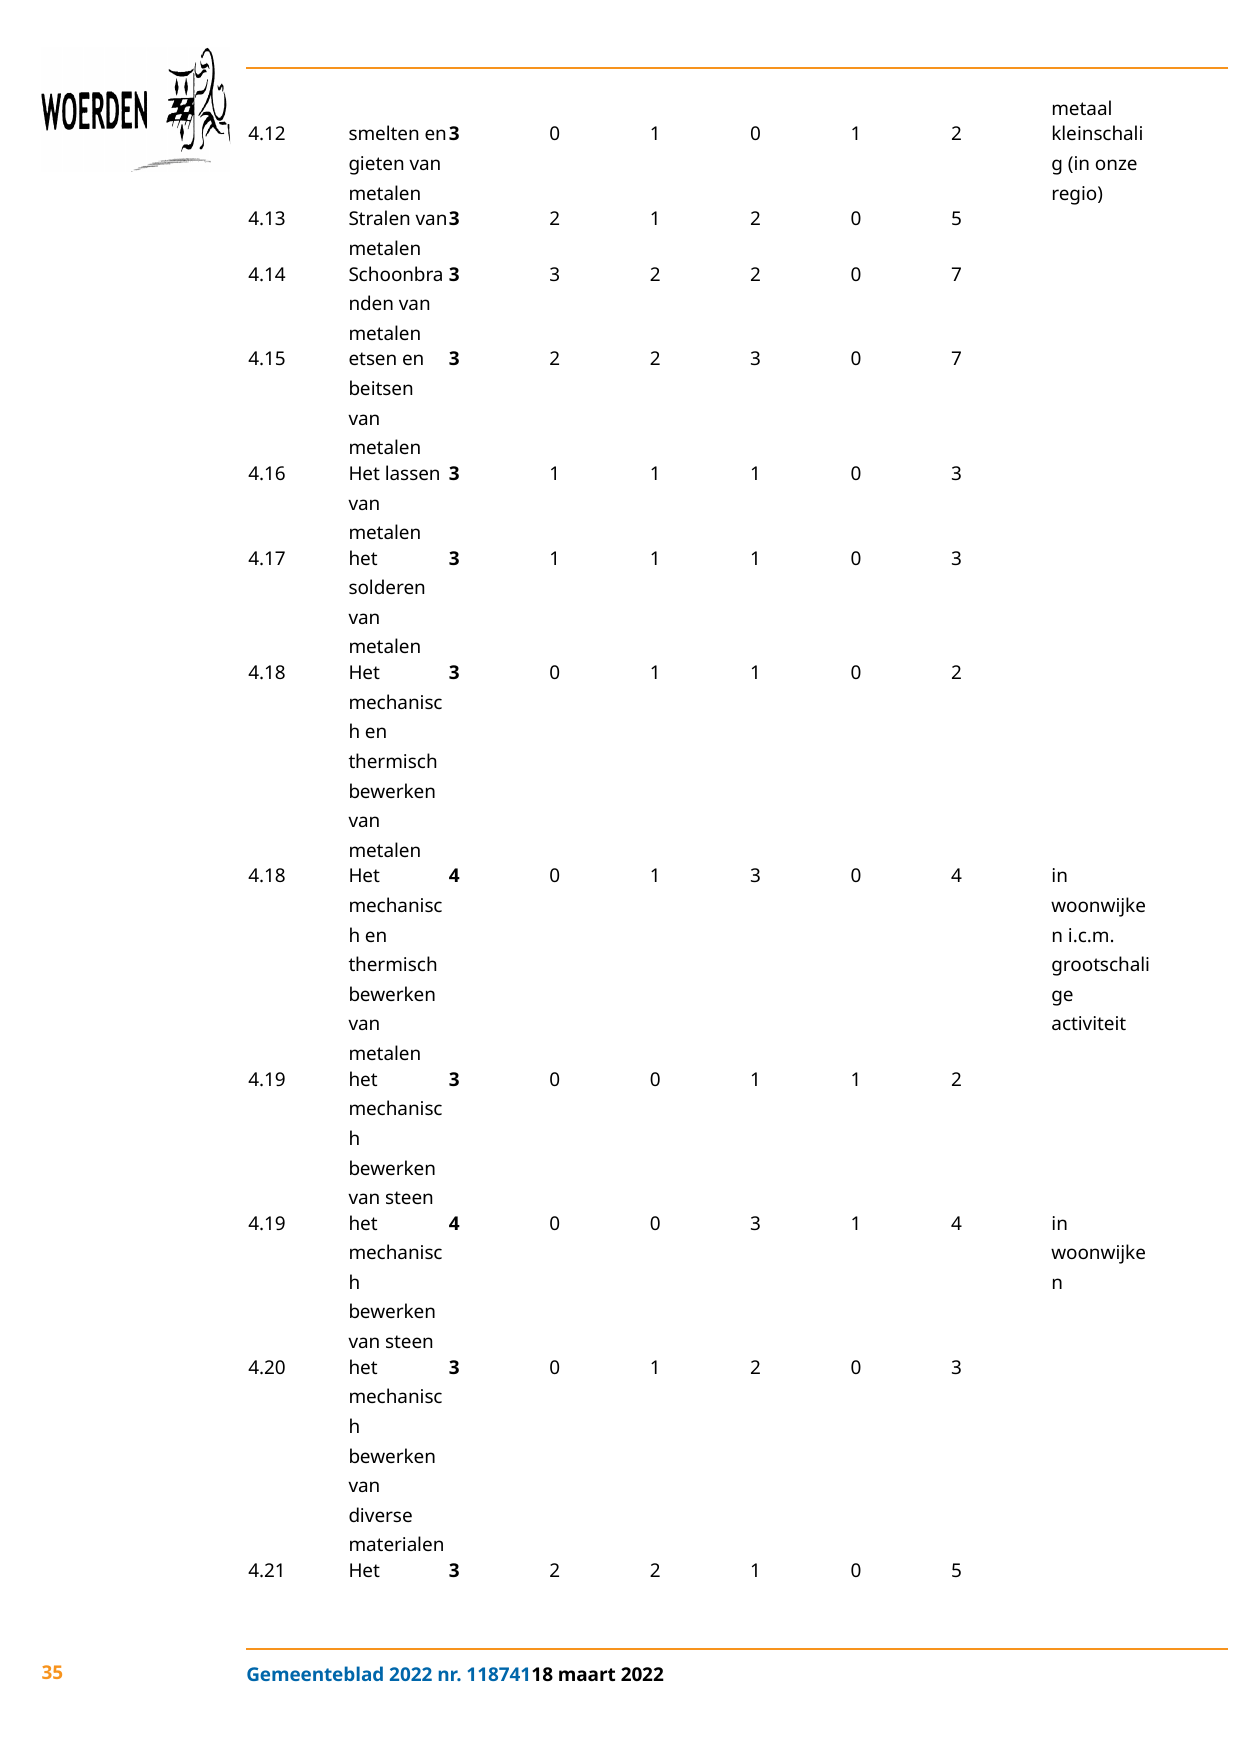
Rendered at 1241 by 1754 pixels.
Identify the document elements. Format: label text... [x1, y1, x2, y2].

table_cell [1051, 460, 1152, 545]
table_cell Het [348, 1557, 449, 1583]
table_cell 4.15 [248, 346, 348, 460]
table_cell 3 [449, 205, 549, 261]
table_cell Het mechanisch en thermisch bewerken van metalen [348, 660, 449, 863]
table_cell 2 [650, 1557, 750, 1583]
table_cell 3 [750, 1210, 850, 1354]
table_cell 3 [449, 660, 549, 863]
table_cell etsen en beitsen van metalen [348, 346, 449, 460]
table_cell 4.13 [248, 205, 348, 261]
table_cell 4.18 [248, 660, 348, 863]
table_cell 0 [850, 261, 951, 346]
table_cell 3 [951, 460, 1051, 545]
table_cell 4 [449, 863, 549, 1066]
table_cell [1051, 1354, 1152, 1557]
table_cell 4.20 [248, 1354, 348, 1557]
table_cell 0 [549, 660, 649, 863]
table_cell 1 [650, 863, 750, 1066]
table_cell 2 [750, 1354, 850, 1557]
table_cell 5 [951, 205, 1051, 261]
table_cell 2 [750, 205, 850, 261]
table_cell 1 [750, 1557, 850, 1583]
table_cell 4.18 [248, 863, 348, 1066]
table_cell 2 [750, 261, 850, 346]
table_cell 0 [549, 121, 649, 205]
table_cell Het lassen van metalen [348, 460, 449, 545]
table_cell Stralen van metalen [348, 205, 449, 261]
table_cell 0 [549, 863, 649, 1066]
table_cell 1 [549, 460, 649, 545]
table_cell 1 [650, 1354, 750, 1557]
table_cell 1 [650, 660, 750, 863]
table_cell 2 [549, 205, 649, 261]
table_cell [951, 95, 1051, 121]
table_cell 2 [951, 121, 1051, 205]
table_cell in woonwijken [1051, 1210, 1152, 1354]
table_cell 1 [850, 1210, 951, 1354]
table_cell 3 [449, 460, 549, 545]
table_cell het mechanisch bewerken van steen [348, 1210, 449, 1354]
table_cell 5 [951, 1557, 1051, 1583]
table_cell 4 [449, 1210, 549, 1354]
table_cell 3 [449, 545, 549, 659]
table_cell 1 [750, 545, 850, 659]
table_cell kleinschalig (in onze regio) [1051, 121, 1152, 205]
table_cell 3 [549, 261, 649, 346]
table_cell 0 [850, 346, 951, 460]
table_cell metaal [1051, 95, 1152, 121]
table_cell 3 [449, 1354, 549, 1557]
table_cell 0 [549, 1210, 649, 1354]
table_cell 0 [549, 1066, 649, 1210]
table_cell [1051, 346, 1152, 460]
table_cell 2 [951, 660, 1051, 863]
table_cell 3 [449, 1066, 549, 1210]
table_cell 1 [850, 121, 951, 205]
table_cell 0 [850, 863, 951, 1066]
table_cell 3 [750, 863, 850, 1066]
table_cell 4.16 [248, 460, 348, 545]
table_cell [549, 95, 649, 121]
table_cell het mechanisch bewerken van diverse materialen [348, 1354, 449, 1557]
table_cell 2 [951, 1066, 1051, 1210]
table_cell 3 [449, 346, 549, 460]
table_cell 1 [750, 660, 850, 863]
table_cell 3 [449, 1557, 549, 1583]
table_cell 4 [951, 863, 1051, 1066]
table_cell 3 [449, 121, 549, 205]
table_cell [1051, 261, 1152, 346]
table_cell [1051, 545, 1152, 659]
table_cell 1 [850, 1066, 951, 1210]
table_cell 1 [650, 205, 750, 261]
table_cell 2 [549, 1557, 649, 1583]
table_cell 4.19 [248, 1210, 348, 1354]
table_cell 4.21 [248, 1557, 348, 1583]
table_cell 0 [850, 660, 951, 863]
table_cell 1 [549, 545, 649, 659]
table_cell [1051, 1066, 1152, 1210]
table_cell [1051, 205, 1152, 261]
table_cell 0 [549, 1354, 649, 1557]
table_cell 1 [750, 1066, 850, 1210]
table_cell 3 [449, 261, 549, 346]
table_cell [248, 95, 348, 121]
table_cell 2 [549, 346, 649, 460]
table_cell 1 [750, 460, 850, 545]
table_cell [1051, 1557, 1152, 1583]
table_cell smelten en gieten van metalen [348, 121, 449, 205]
table_cell 3 [951, 545, 1051, 659]
table_cell 4.19 [248, 1066, 348, 1210]
table_cell 7 [951, 346, 1051, 460]
table_cell 0 [850, 460, 951, 545]
table_cell 1 [650, 460, 750, 545]
table_cell [650, 95, 750, 121]
table_cell 0 [650, 1210, 750, 1354]
table_cell 4 [951, 1210, 1051, 1354]
table_cell het solderen van metalen [348, 545, 449, 659]
table_cell 7 [951, 261, 1051, 346]
table_cell Het mechanisch en thermisch bewerken van metalen [348, 863, 449, 1066]
table_cell 0 [750, 121, 850, 205]
table_cell [850, 95, 951, 121]
table_cell het mechanisch bewerken van steen [348, 1066, 449, 1210]
table_cell [348, 95, 449, 121]
table_cell 0 [850, 545, 951, 659]
table_cell 0 [850, 1354, 951, 1557]
table_cell 0 [850, 205, 951, 261]
table_cell 2 [650, 261, 750, 346]
table_cell 0 [650, 1066, 750, 1210]
table_cell 4.17 [248, 545, 348, 659]
table_cell 1 [650, 545, 750, 659]
table_cell 4.12 [248, 121, 348, 205]
table_cell [449, 95, 549, 121]
table_cell 4.14 [248, 261, 348, 346]
table_cell Schoonbranden van metalen [348, 261, 449, 346]
table_cell 0 [850, 1557, 951, 1583]
table_cell 2 [650, 346, 750, 460]
table_cell 1 [650, 121, 750, 205]
table_cell [750, 95, 850, 121]
table_cell 3 [750, 346, 850, 460]
table_cell 3 [951, 1354, 1051, 1557]
table_cell [1051, 660, 1152, 863]
picture [41, 47, 231, 172]
table_cell in woonwijken i.c.m. grootschalige activiteit [1051, 863, 1152, 1066]
